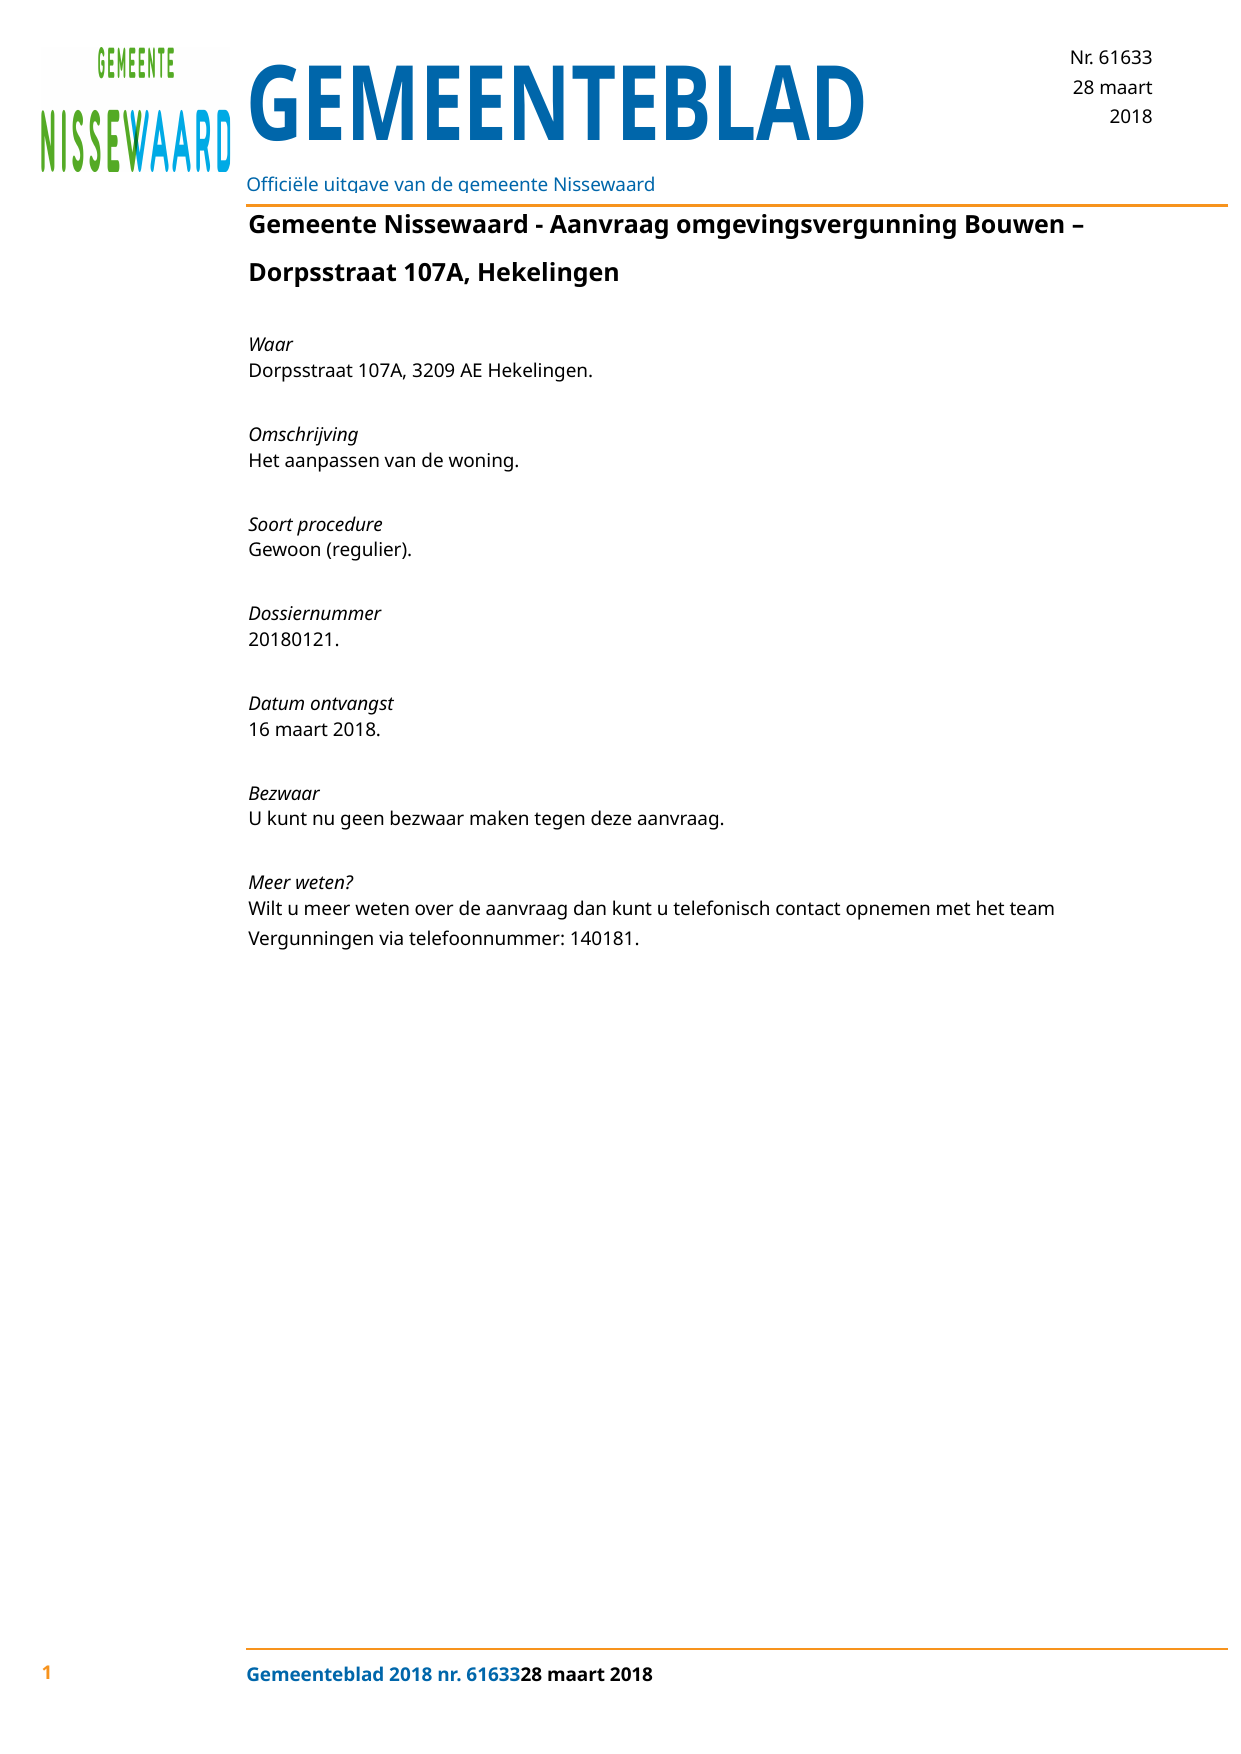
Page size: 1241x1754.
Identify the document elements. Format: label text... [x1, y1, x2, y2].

picture [222, 122, 227, 160]
text Gewoon (regulier). [248, 537, 1152, 562]
text Waar [248, 331, 1152, 357]
picture [200, 151, 206, 172]
text Dorpsstraat 107A, 3209 AE Hekelingen. [248, 357, 1152, 383]
picture [41, 47, 231, 172]
text Gemeente Nissewaard - Aanvraag omgevingsvergunning Bouwen – Dorpsstraat 107A, Hekelingen [248, 207, 1152, 288]
text Omschrijving [248, 421, 1152, 447]
text Datum ontvangst [248, 690, 1152, 716]
text 16 maart 2018. [248, 716, 1152, 742]
text 20180121. [248, 626, 1152, 652]
picture [201, 122, 206, 138]
picture [154, 157, 165, 172]
text Meer weten? [248, 869, 1152, 895]
picture [176, 157, 187, 172]
text Dossiernummer [248, 601, 1152, 626]
text Het aanpassen van de woning. [248, 447, 1152, 473]
text Soort procedure [248, 511, 1152, 537]
text Wilt u meer weten over de aanvraag dan kunt u telefonisch contact opnemen met het team Vergunningen via telefoonnummer: 140181. [248, 895, 1152, 951]
text Bezwaar [248, 780, 1152, 806]
text U kunt nu geen bezwaar maken tegen deze aanvraag. [248, 806, 1152, 831]
